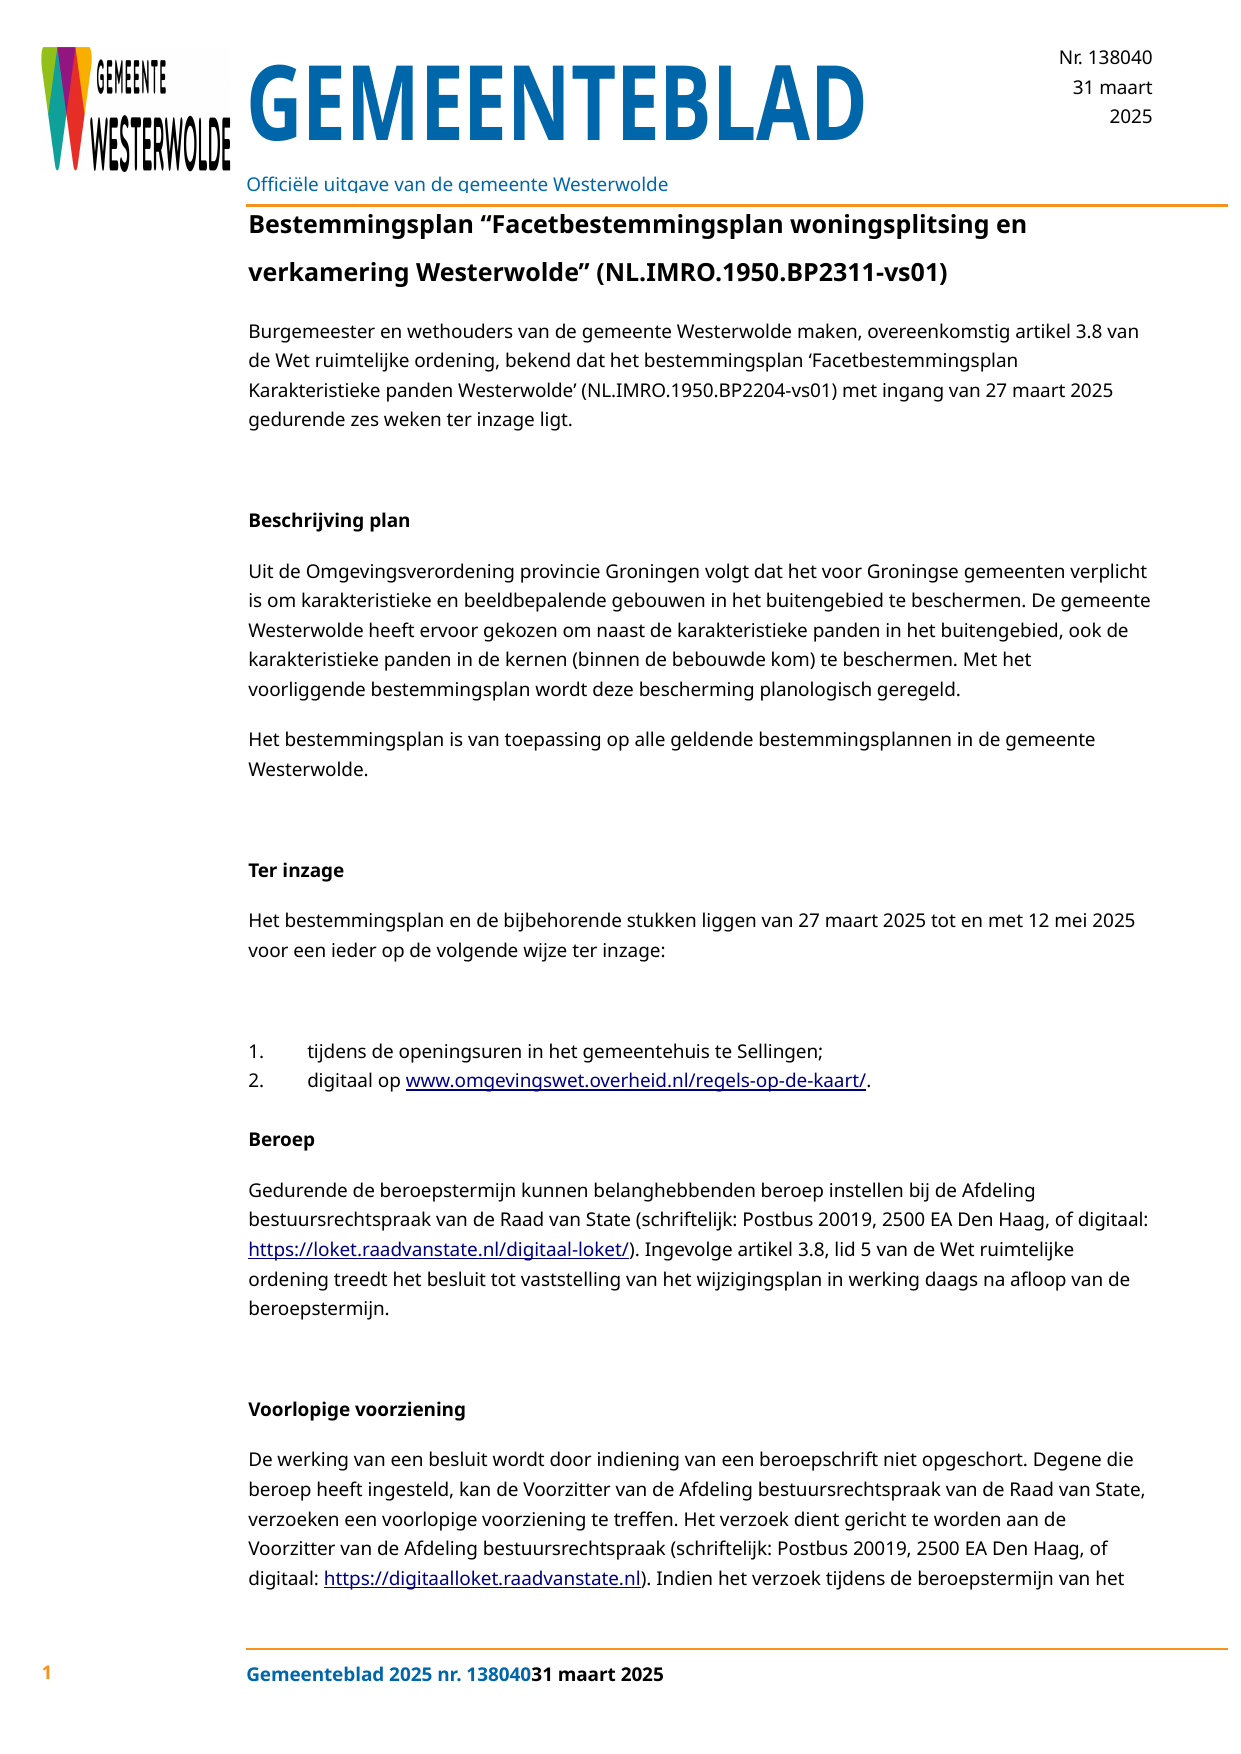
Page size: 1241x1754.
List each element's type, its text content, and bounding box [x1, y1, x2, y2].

text Voorlopige voorziening [248, 1396, 1152, 1422]
text Het bestemmingsplan en de bijbehorende stukken liggen van 27 maart 2025 tot en met 12 mei 2025 voor een ieder op de volgende wijze ter inzage: [248, 907, 1152, 963]
picture [41, 47, 231, 172]
text Ter inzage [248, 857, 1152, 883]
text Uit de Omgevingsverordening provincie Groningen volgt dat het voor Groningse gemeenten verplicht is om karakteristieke en beeldbepalende gebouwen in het buitengebied te beschermen. De gemeente Westerwolde heeft ervoor gekozen om naast de karakteristieke panden in het buitengebied, ook de karakteristieke panden in de kernen (binnen de bebouwde kom) te beschermen. Met het voorliggende bestemmingsplan wordt deze bescherming planologisch geregeld. [248, 558, 1152, 702]
text Het bestemmingsplan is van toepassing op alle geldende bestemmingsplannen in de gemeente Westerwolde. [248, 727, 1152, 782]
list tijdens de openingsuren in het gemeentehuis te Sellingen; [248, 1038, 1152, 1064]
text Burgemeester en wethouders van de gemeente Westerwolde maken, overeenkomstig artikel 3.8 van de Wet ruimtelijke ordening, bekend dat het bestemmingsplan ‘Facetbestemmingsplan Karakteristieke panden Westerwolde’ (NL.IMRO.1950.BP2204-vs01) met ingang van 27 maart 2025 gedurende zes weken ter inzage ligt. [248, 318, 1152, 432]
list digitaal op www.omgevingswet.overheid.nl/regels-op-de-kaart/. [248, 1067, 1152, 1093]
text Gedurende de beroepstermijn kunnen belanghebbenden beroep instellen bij de Afdeling bestuursrechtspraak van de Raad van State (schriftelijk: Postbus 20019, 2500 EA Den Haag, of digitaal: https://loket.raadvanstate.nl/digitaal-loket/). Ingevolge artikel 3.8, lid 5 van de Wet ruimtelijke ordening treedt het besluit tot vaststelling van het wijzigingsplan in werking daags na afloop van de beroepstermijn. [248, 1177, 1152, 1321]
text Beroep [248, 1127, 1152, 1152]
text De werking van een besluit wordt door indiening van een beroepschrift niet opgeschort. Degene die beroep heeft ingesteld, kan de Voorzitter van de Afdeling bestuursrechtspraak van de Raad van State, verzoeken een voorlopige voorziening te treffen. Het verzoek dient gericht te worden aan de Voorzitter van de Afdeling bestuursrechtspraak (schriftelijk: Postbus 20019, 2500 EA Den Haag, of digitaal: https://digitaalloket.raadvanstate.nl). Indien het verzoek tijdens de beroepstermijn van het [248, 1447, 1152, 1591]
text Bestemmingsplan “Facetbestemmingsplan woningsplitsing en verkamering Westerwolde” (NL.IMRO.1950.BP2311-vs01) [248, 207, 1152, 288]
text Beschrijving plan [248, 507, 1152, 533]
